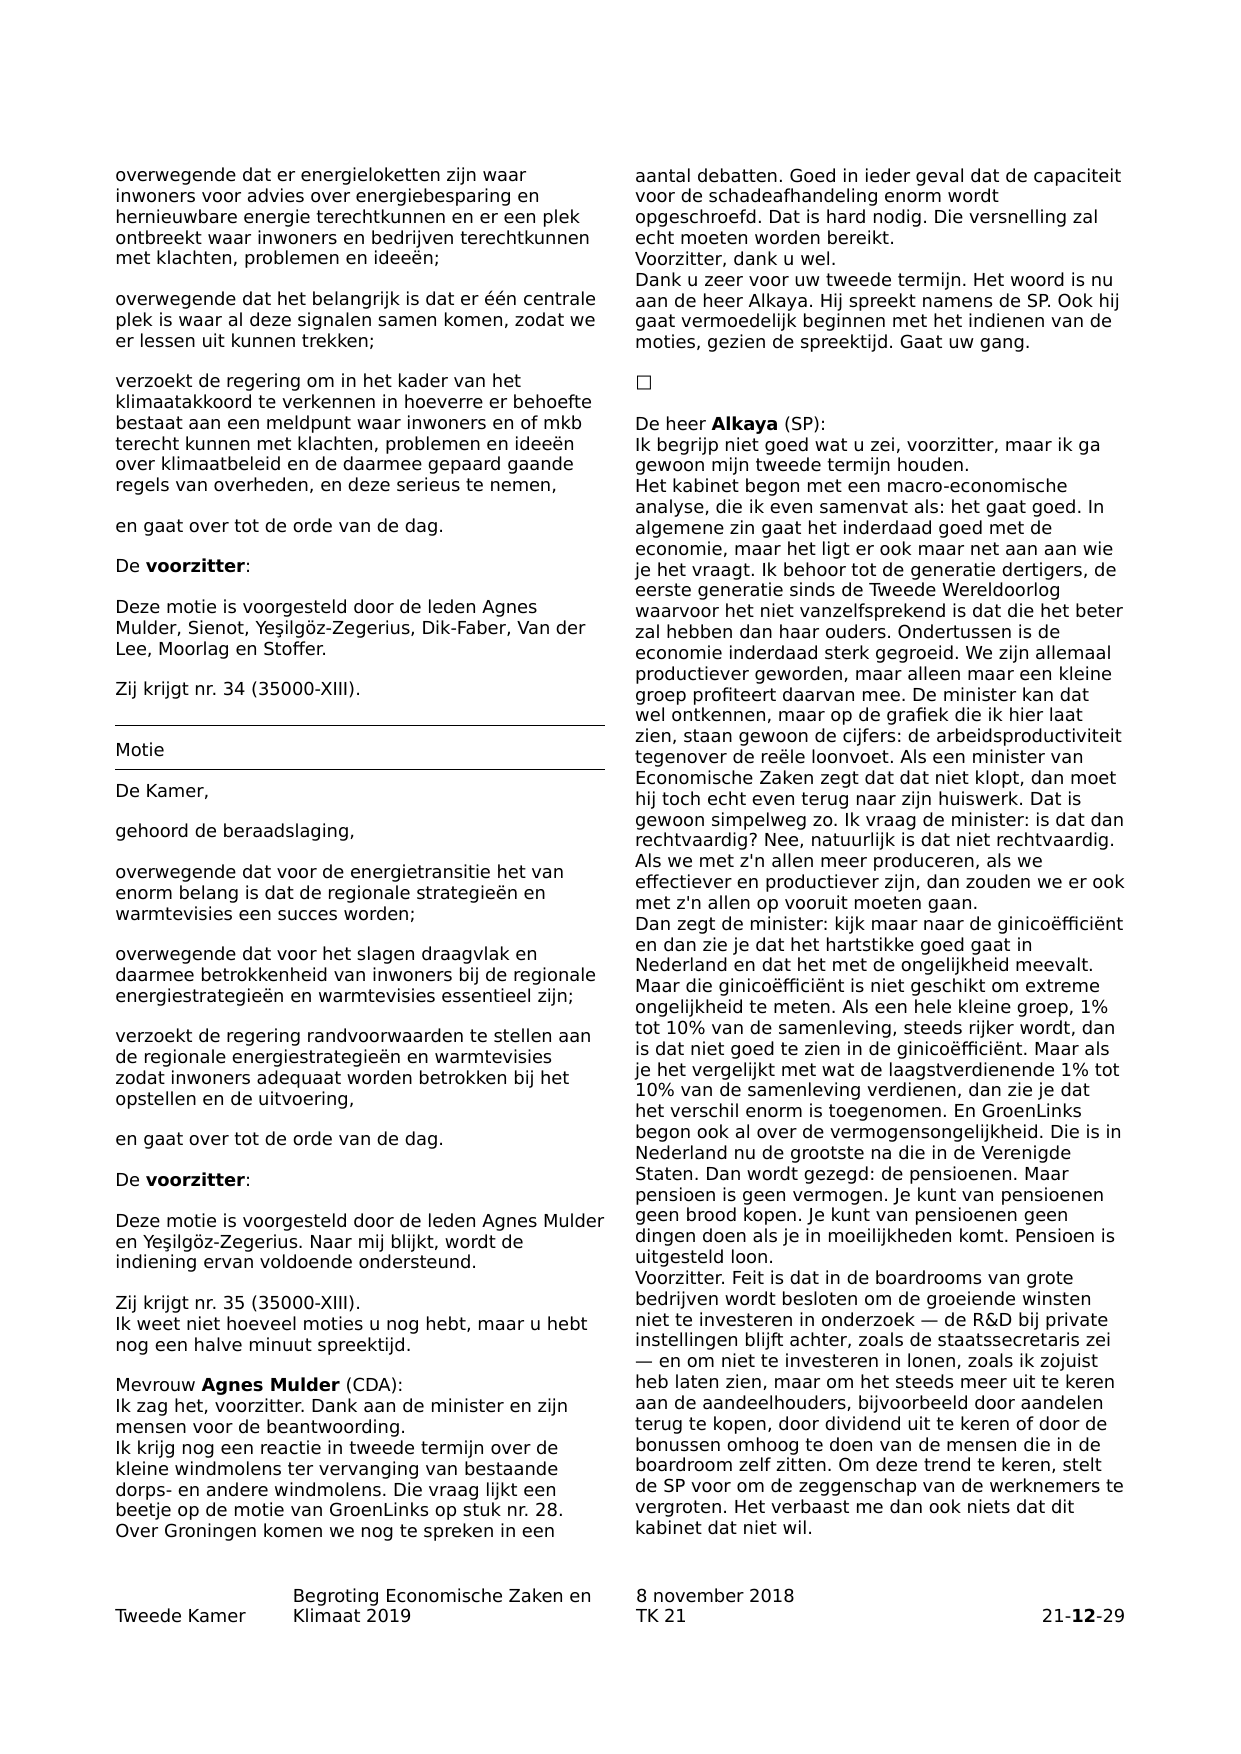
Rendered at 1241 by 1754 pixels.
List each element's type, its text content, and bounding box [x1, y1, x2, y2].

text Voorzitter, dank u wel. [635, 249, 1125, 269]
text Over Groningen komen we nog te spreken in een [115, 1521, 605, 1542]
text aantal debatten. Goed in ieder geval dat de capaciteit voor de schadeafhandeling enorm wordt opgeschroefd. Dat is hard nodig. Die versnelling zal echt moeten worden bereikt. [635, 165, 1125, 249]
text en gaat over tot de orde van de dag. [115, 516, 605, 536]
text Dan zegt de minister: kijk maar naar de ginicoëfficiënt en dan zie je dat het hartstikke goed gaat in Nederland en dat het met de ongelijkheid meevalt. Maar die ginicoëfficiënt is niet geschikt om extreme ongelijkheid te meten. Als een hele kleine groep, 1% tot 10% van de samenleving, steeds rijker wordt, dan is dat niet goed te zien in de ginicoëfficiënt. Maar als je het vergelijkt met wat de laagstverdienende 1% tot 10% van de samenleving verdienen, dan zie je dat het verschil enorm is toegenomen. En GroenLinks begon ook al over de vermogensongelijkheid. Die is in Nederland nu de grootste na die in de Verenigde Staten. Dan wordt gezegd: de pensioenen. Maar pensioen is geen vermogen. Je kunt van pensioenen geen brood kopen. Je kunt van pensioenen geen dingen doen als je in moeilijkheden komt. Pensioen is uitgesteld loon. [635, 913, 1125, 1268]
text overwegende dat er energieloketten zijn waar inwoners voor advies over energiebesparing en hernieuwbare energie terechtkunnen en er een plek ontbreekt waar inwoners en bedrijven terechtkunnen met klachten, problemen en ideeën; [115, 165, 605, 269]
text De heer Alkaya (SP): [635, 413, 1125, 434]
text De voorzitter: [115, 556, 605, 577]
text gehoord de beraadslaging, [115, 821, 605, 842]
text De voorzitter: [115, 1170, 605, 1191]
text overwegende dat het belangrijk is dat er één centrale plek is waar al deze signalen samen komen, zodat we er lessen uit kunnen trekken; [115, 289, 605, 351]
text en gaat over tot de orde van de dag. [115, 1129, 605, 1150]
text Voorzitter. Feit is dat in de boardrooms van grote bedrijven wordt besloten om de groeiende winsten niet te investeren in onderzoek — de R&D bij private instellingen blijft achter, zoals de staatssecretaris zei — en om niet te investeren in lonen, zoals ik zojuist heb laten zien, maar om het steeds meer uit te keren aan de aandeelhouders, bijvoorbeeld door aandelen terug te kopen, door dividend uit te keren of door de bonussen omhoog te doen van de mensen die in de boardroom zelf zitten. Om deze trend te keren, stelt de SP voor om de zeggenschap van de werknemers te vergroten. Het verbaast me dan ook niets dat dit kabinet dat niet wil. [635, 1268, 1125, 1538]
text overwegende dat voor het slagen draagvlak en daarmee betrokkenheid van inwoners bij de regionale energiestrategieën en warmtevisies essentieel zijn; [115, 944, 605, 1006]
text Zij krijgt nr. 34 (35000-XIII). [115, 679, 605, 700]
text Zij krijgt nr. 35 (35000-XIII). [115, 1293, 605, 1314]
text Ik zag het, voorzitter. Dank aan de minister en zijn mensen voor de beantwoording. [115, 1396, 605, 1438]
text Deze motie is voorgesteld door de leden Agnes Mulder en Yeşilgöz-Zegerius. Naar mij blijkt, wordt de indiening ervan voldoende ondersteund. [115, 1211, 605, 1273]
text verzoekt de regering randvoorwaarden te stellen aan de regionale energiestrategieën en warmtevisies zodat inwoners adequaat worden betrokken bij het opstellen en de uitvoering, [115, 1026, 605, 1109]
text ⬜ [635, 373, 1125, 393]
text Ik weet niet hoeveel moties u nog hebt, maar u hebt nog een halve minuut spreektijd. [115, 1314, 605, 1355]
text Ik krijg nog een reactie in tweede termijn over de kleine windmolens ter vervanging van bestaande dorps- en andere windmolens. Die vraag lijkt een beetje op de motie van GroenLinks op stuk nr. 28. [115, 1438, 605, 1521]
text De Kamer, [115, 781, 605, 801]
text Mevrouw Agnes Mulder (CDA): [115, 1375, 605, 1396]
text Ik begrijp niet goed wat u zei, voorzitter, maar ik ga gewoon mijn tweede termijn houden. [635, 434, 1125, 476]
text verzoekt de regering om in het kader van het klimaatakkoord te verkennen in hoeverre er behoefte bestaat aan een meldpunt waar inwoners en of mkb terecht kunnen met klachten, problemen en ideeën over klimaatbeleid en de daarmee gepaard gaande regels van overheden, en deze serieus te nemen, [115, 371, 605, 496]
text Dank u zeer voor uw tweede termijn. Het woord is nu aan de heer Alkaya. Hij spreekt namens de SP. Ook hij gaat vermoedelijk beginnen met het indienen van de moties, gezien de spreektijd. Gaat uw gang. [635, 269, 1125, 353]
text overwegende dat voor de energietransitie het van enorm belang is dat de regionale strategieën en warmtevisies een succes worden; [115, 862, 605, 924]
text Deze motie is voorgesteld door de leden Agnes Mulder, Sienot, Yeşilgöz-Zegerius, Dik-Faber, Van der Lee, Moorlag en Stoffer. [115, 597, 605, 659]
text Motie [115, 740, 605, 761]
text Het kabinet begon met een macro-economische analyse, die ik even samenvat als: het gaat goed. In algemene zin gaat het inderdaad goed met de economie, maar het ligt er ook maar net aan aan wie je het vraagt. Ik behoor tot de generatie dertigers, de eerste generatie sinds de Tweede Wereldoorlog waarvoor het niet vanzelfsprekend is dat die het beter zal hebben dan haar ouders. Ondertussen is de economie inderdaad sterk gegroeid. We zijn allemaal productiever geworden, maar alleen maar een kleine groep profiteert daarvan mee. De minister kan dat wel ontkennen, maar op de grafiek die ik hier laat zien, staan gewoon de cijfers: de arbeidsproductiviteit tegenover de reële loonvoet. Als een minister van Economische Zaken zegt dat dat niet klopt, dan moet hij toch echt even terug naar zijn huiswerk. Dat is gewoon simpelweg zo. Ik vraag de minister: is dat dan rechtvaardig? Nee, natuurlijk is dat niet rechtvaardig. Als we met z'n allen meer produceren, als we effectiever en productiever zijn, dan zouden we er ook met z'n allen op vooruit moeten gaan. [635, 476, 1125, 913]
